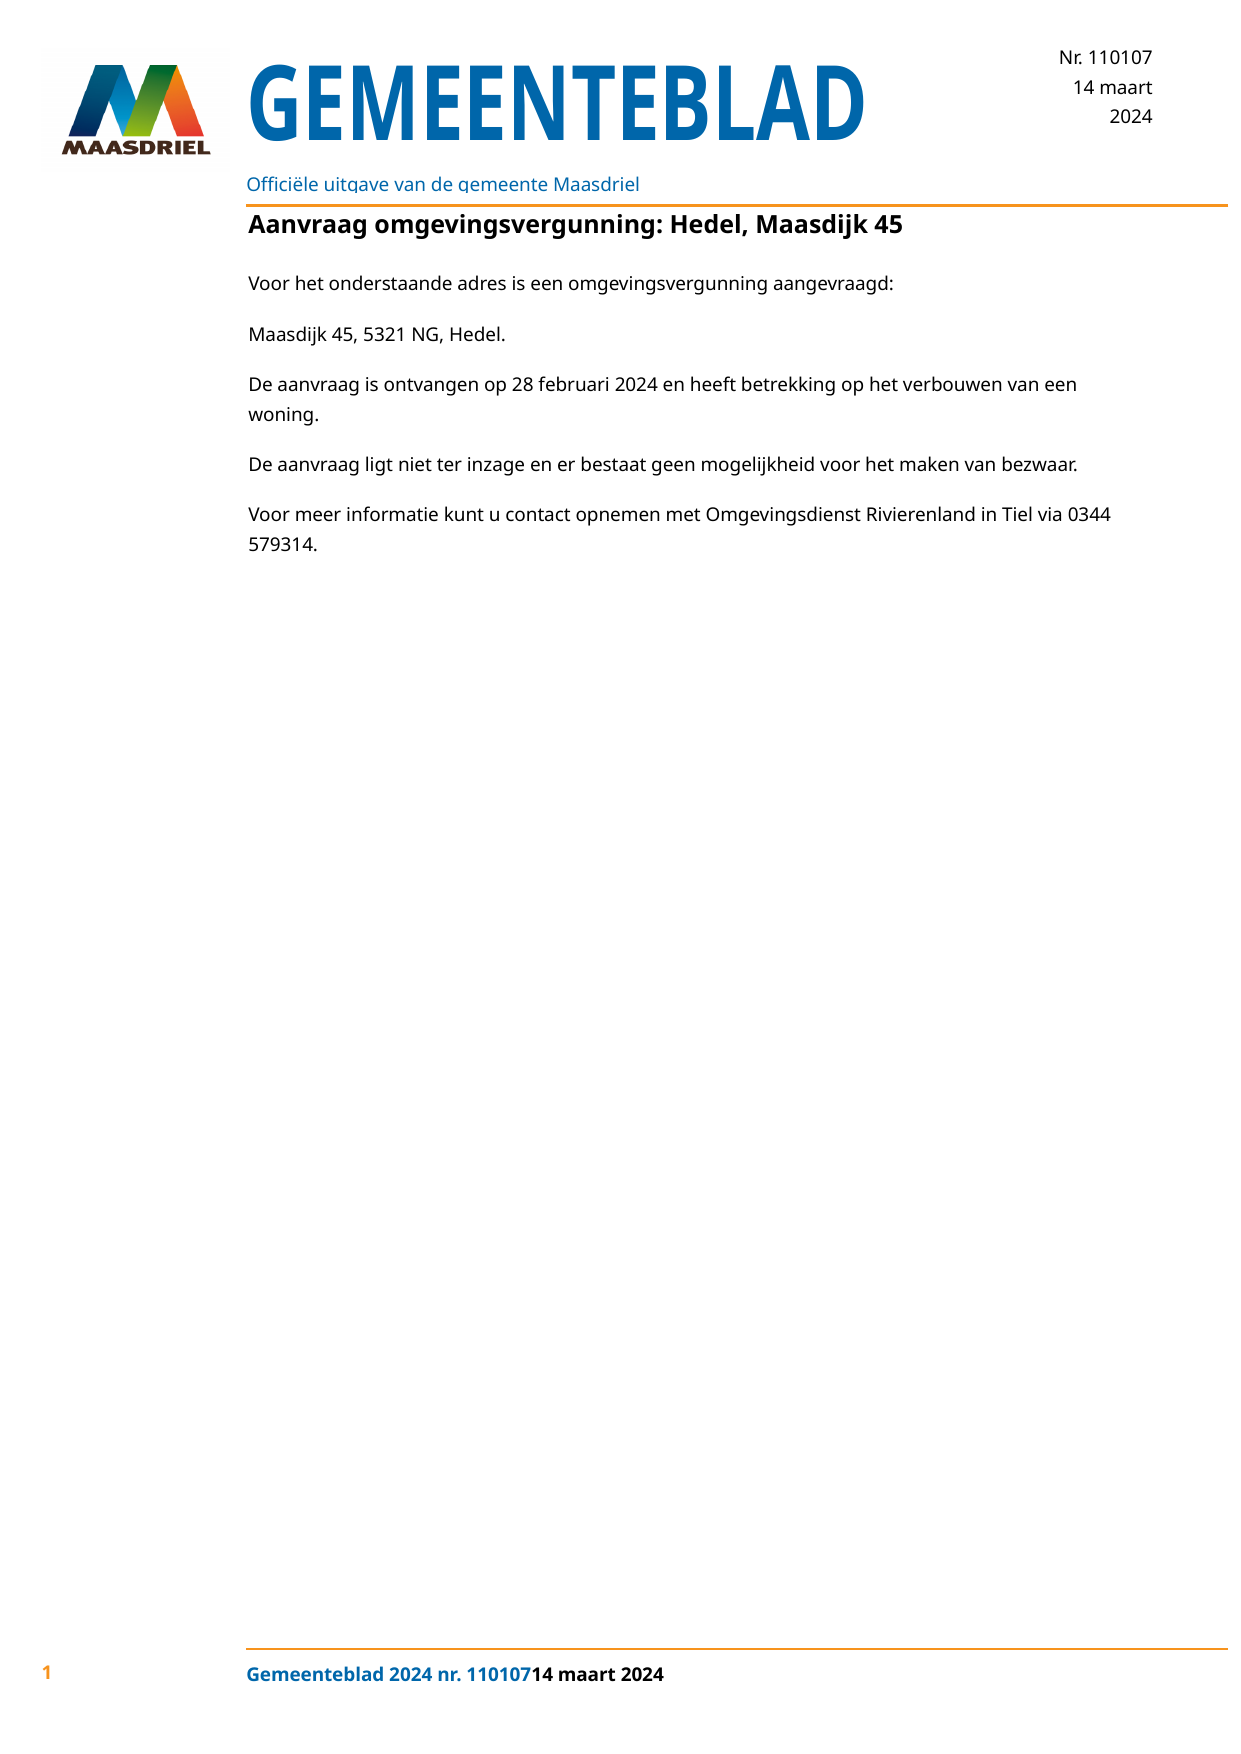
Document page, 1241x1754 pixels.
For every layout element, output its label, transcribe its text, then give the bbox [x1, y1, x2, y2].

text Aanvraag omgevingsvergunning: Hedel, Maasdijk 45 [248, 207, 1152, 241]
text Voor het onderstaande adres is een omgevingsvergunning aangevraagd: [248, 270, 1152, 296]
text Maasdijk 45, 5321 NG, Hedel. [248, 321, 1152, 346]
text Voor meer informatie kunt u contact opnemen met Omgevingsdienst Rivierenland in Tiel via 0344 579314. [248, 502, 1152, 557]
text De aanvraag ligt niet ter inzage en er bestaat geen mogelijkheid voor het maken van bezwaar. [248, 451, 1152, 477]
picture [41, 47, 231, 172]
text De aanvraag is ontvangen op 28 februari 2024 en heeft betrekking op het verbouwen van een woning. [248, 371, 1152, 426]
